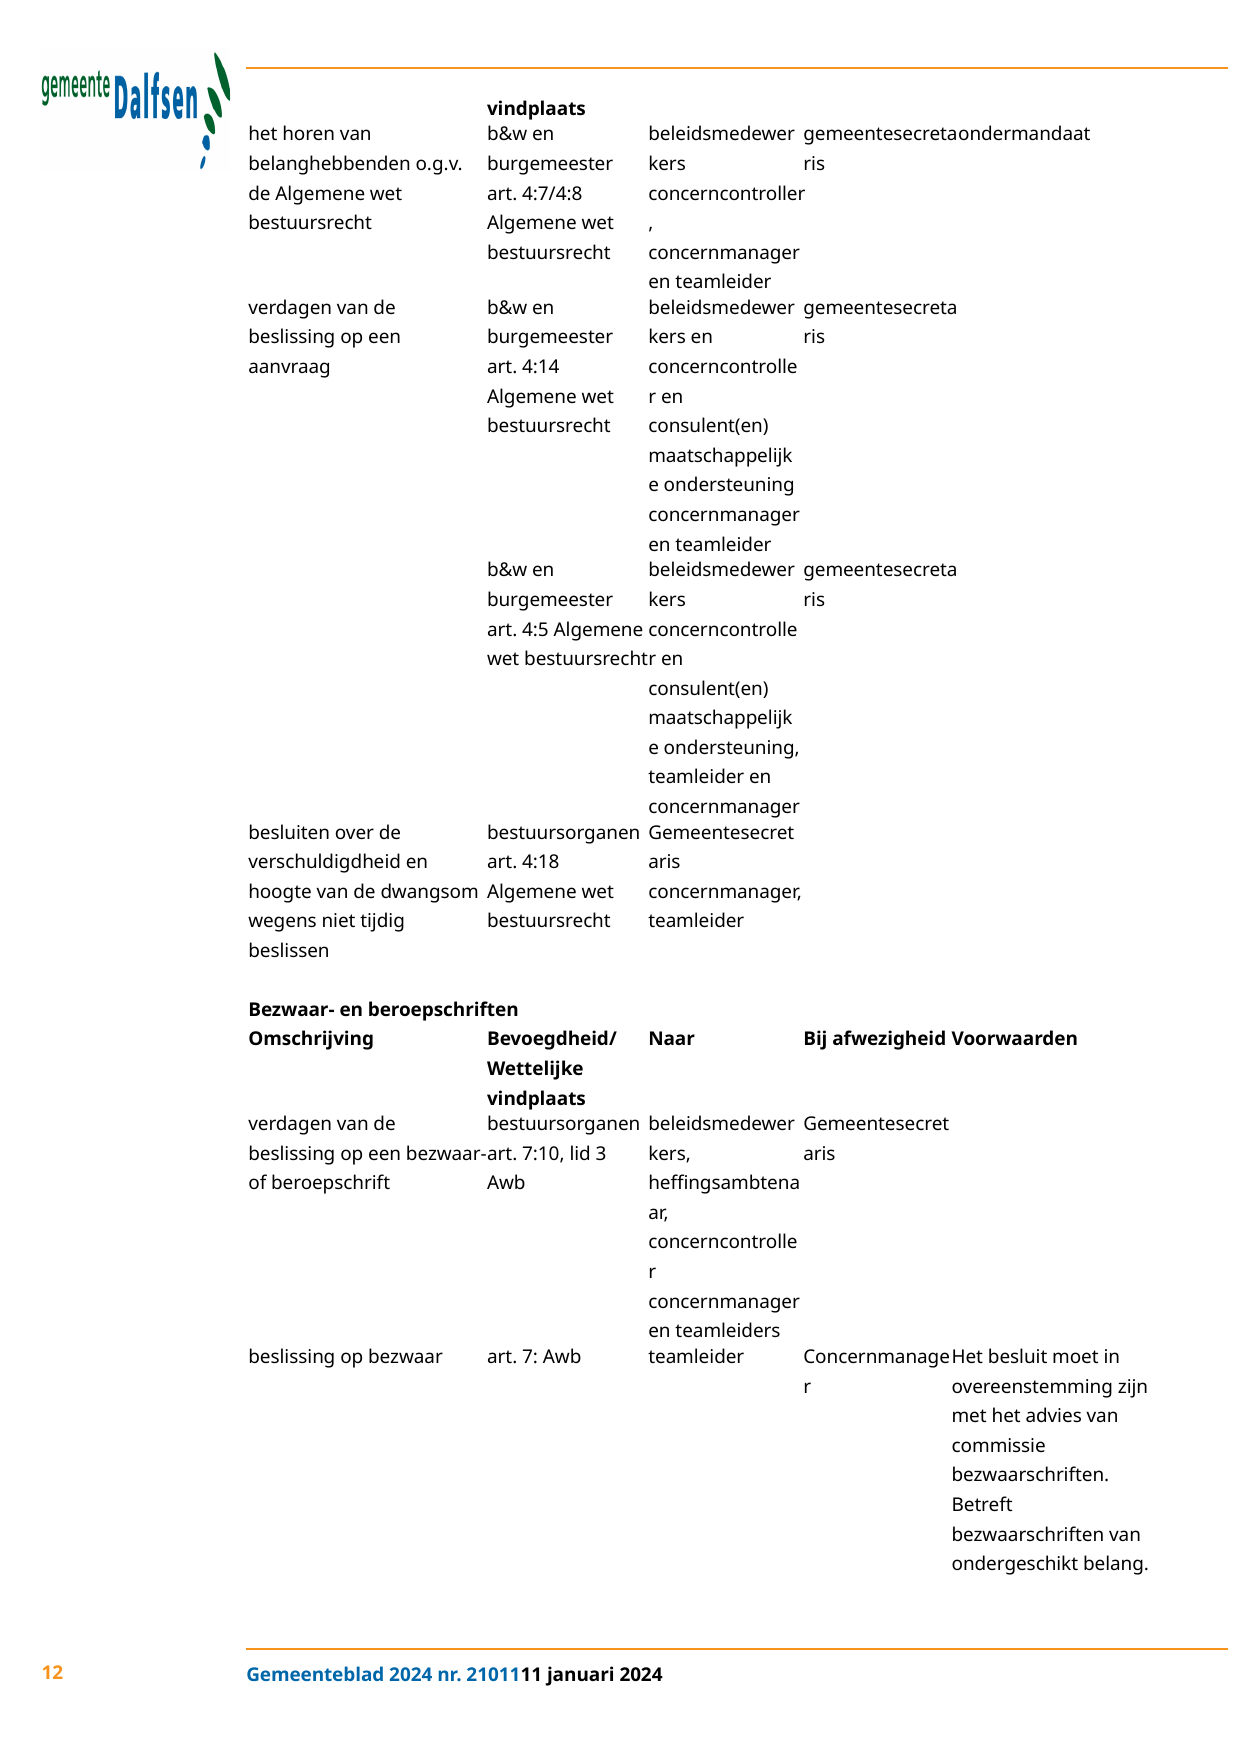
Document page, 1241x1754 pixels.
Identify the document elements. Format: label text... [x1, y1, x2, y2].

table_cell teamleider [648, 1343, 803, 1576]
table_cell gemeentesecretaris [803, 121, 958, 294]
table_cell [951, 1110, 1152, 1343]
table_cell Gemeentesecretaris concernmanager, teamleider [648, 819, 803, 963]
table_cell beleidsmedewerkers en concerncontroller en consulent(en) maatschappelijke ondersteuning concernmanager en teamleider [648, 294, 803, 557]
table_cell b&w en burgemeester art. 4:7/4:8 Algemene wet bestuursrecht [487, 121, 648, 294]
table_header Voorwaarden [951, 1026, 1152, 1110]
table_cell bestuursorganen art. 4:18 Algemene wet bestuursrecht [487, 819, 648, 963]
table_cell Concernmanager [803, 1343, 951, 1576]
table_cell beslissing op bezwaar [248, 1343, 487, 1576]
table_cell besluiten over de verschuldigdheid en hoogte van de dwangsom wegens niet tijdig beslissen [248, 819, 487, 963]
table_cell ondermandaat [958, 121, 1152, 294]
picture [41, 47, 231, 172]
table_header vindplaats [487, 95, 648, 121]
table_header [803, 95, 958, 121]
table_cell art. 7: Awb [487, 1343, 648, 1576]
table_cell het horen van belanghebbenden o.g.v. de Algemene wet bestuursrecht [248, 121, 487, 294]
table_header [958, 95, 1152, 121]
table_cell verdagen van de beslissing op een aanvraag [248, 294, 487, 557]
table_header Bij afwezigheid [803, 1026, 951, 1110]
table_cell [958, 557, 1152, 819]
table_header [248, 95, 487, 121]
table_cell Gemeentesecretaris [803, 1110, 951, 1343]
table_cell bestuursorganen art. 7:10, lid 3 Awb [487, 1110, 648, 1343]
table_cell [958, 819, 1152, 963]
table_header Naar [648, 1026, 803, 1110]
table_cell gemeentesecretaris [803, 557, 958, 819]
table_header Bevoegdheid/Wettelijke vindplaats [487, 1026, 648, 1110]
table_cell b&w en burgemeester art. 4:14 Algemene wet bestuursrecht [487, 294, 648, 557]
text Bezwaar- en beroepschriften [248, 996, 1152, 1022]
table_cell Het besluit moet in overeenstemming zijn met het advies van commissie bezwaarschriften. Betreft bezwaarschriften van ondergeschikt belang. [951, 1343, 1152, 1576]
table_cell beleidsmedewerkers concerncontroller en consulent(en) maatschappelijke ondersteuning, teamleider en concernmanager [648, 557, 803, 819]
table_header Omschrijving [248, 1026, 487, 1110]
table_cell beleidsmedewerkers concerncontroller, concernmanager en teamleider [648, 121, 803, 294]
table_cell gemeentesecretaris [803, 294, 958, 557]
table_cell [803, 819, 958, 963]
table_cell verdagen van de beslissing op een bezwaar- of beroepschrift [248, 1110, 487, 1343]
table_cell b&w en burgemeester art. 4:5 Algemene wet bestuursrecht [487, 557, 648, 819]
table_cell [958, 294, 1152, 557]
table_cell beleidsmedewerkers, heffingsambtenaar, concerncontroller concernmanager en teamleiders [648, 1110, 803, 1343]
table_cell [248, 557, 487, 819]
table_header [648, 95, 803, 121]
